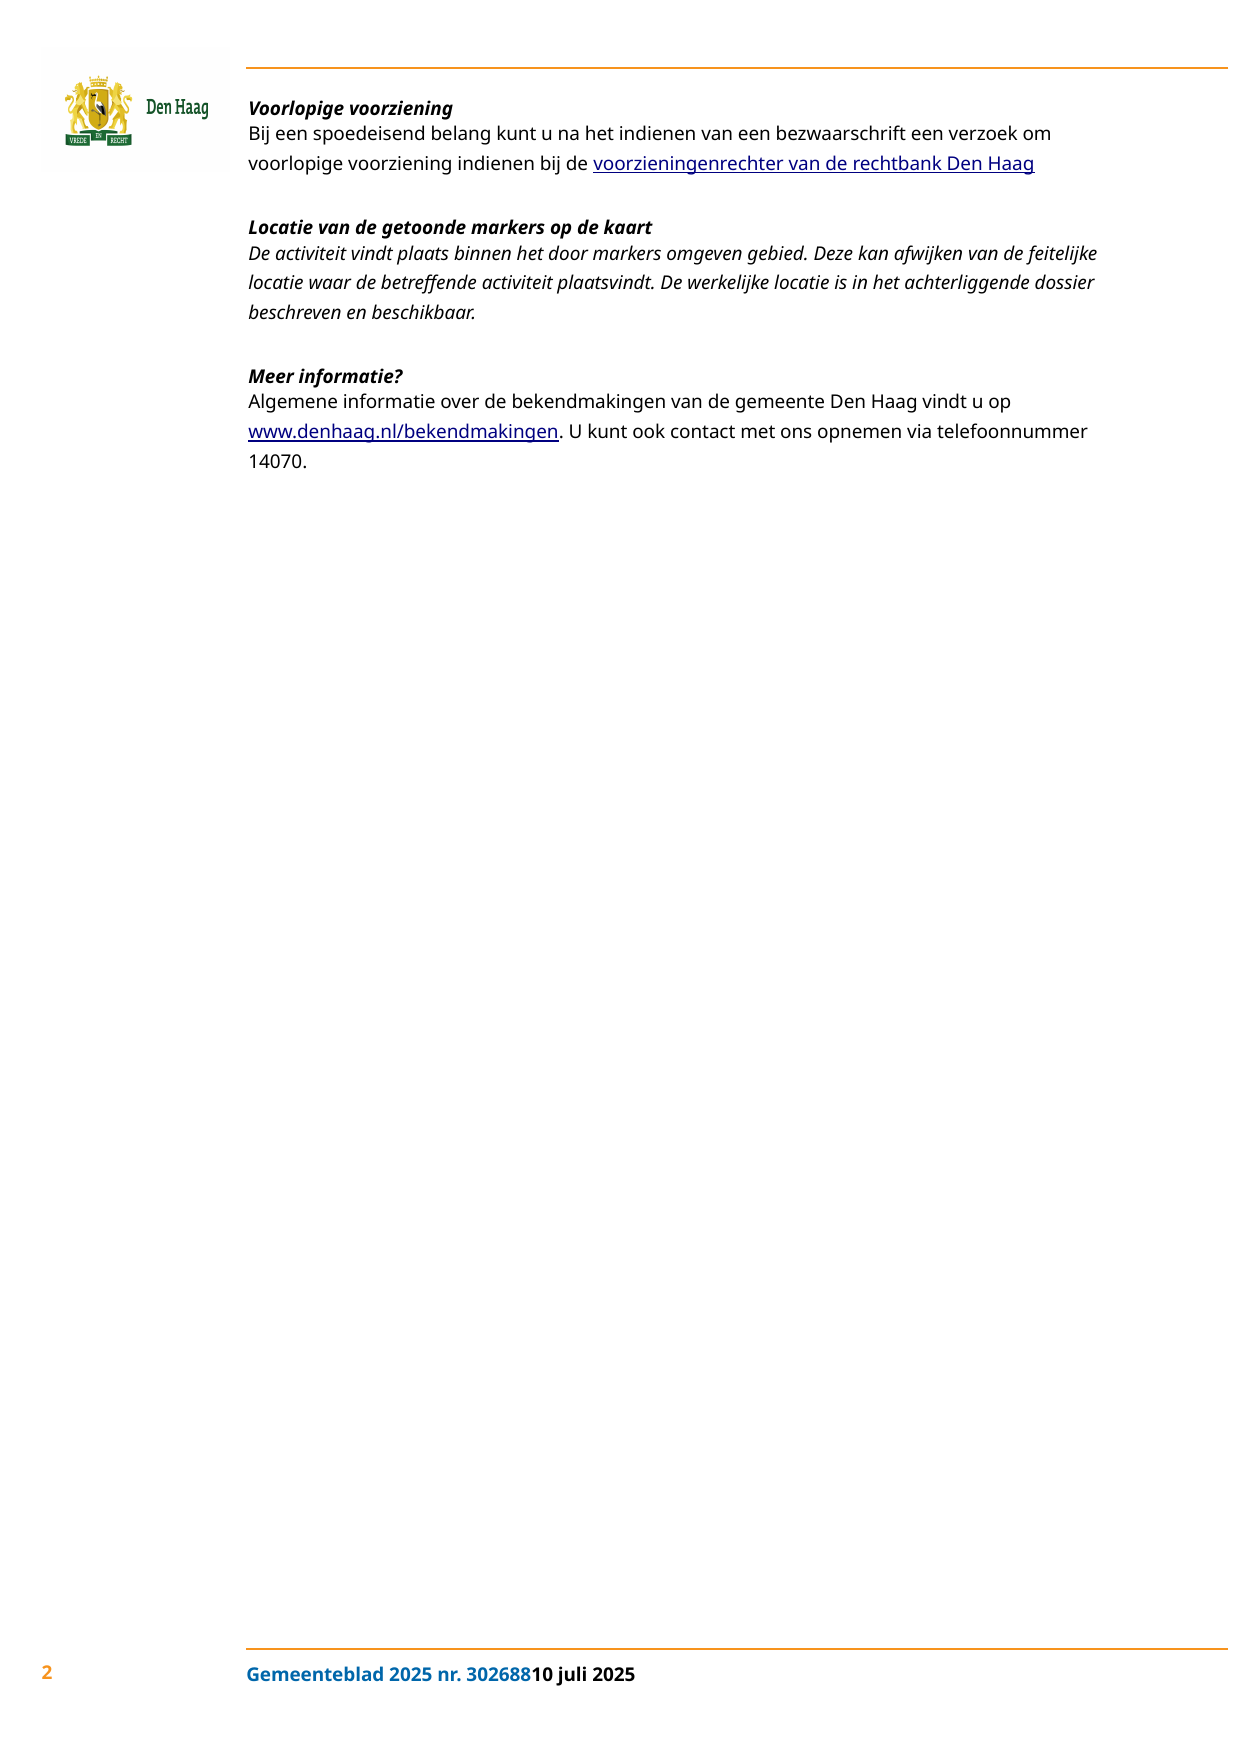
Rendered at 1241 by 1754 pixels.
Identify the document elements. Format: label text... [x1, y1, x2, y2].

text Algemene informatie over de bekendmakingen van de gemeente Den Haag vindt u op www.denhaag.nl/bekendmakingen. U kunt ook contact met ons opnemen via telefoonnummer 14070. [248, 389, 1152, 473]
text Bij een spoedeisend belang kunt u na het indienen van een bezwaarschrift een verzoek om voorlopige voorziening indienen bij de voorzieningenrechter van de rechtbank Den Haag [248, 121, 1152, 176]
text Voorlopige voorziening [248, 95, 1152, 121]
picture [41, 47, 231, 172]
text De activiteit vindt plaats binnen het door markers omgeven gebied. Deze kan afwijken van de feitelijke locatie waar de betreffende activiteit plaatsvindt. De werkelijke locatie is in het achterliggende dossier beschreven en beschikbaar. [248, 240, 1152, 325]
text Meer informatie? [248, 363, 1152, 389]
text Locatie van de getoonde markers op de kaart [248, 214, 1152, 240]
